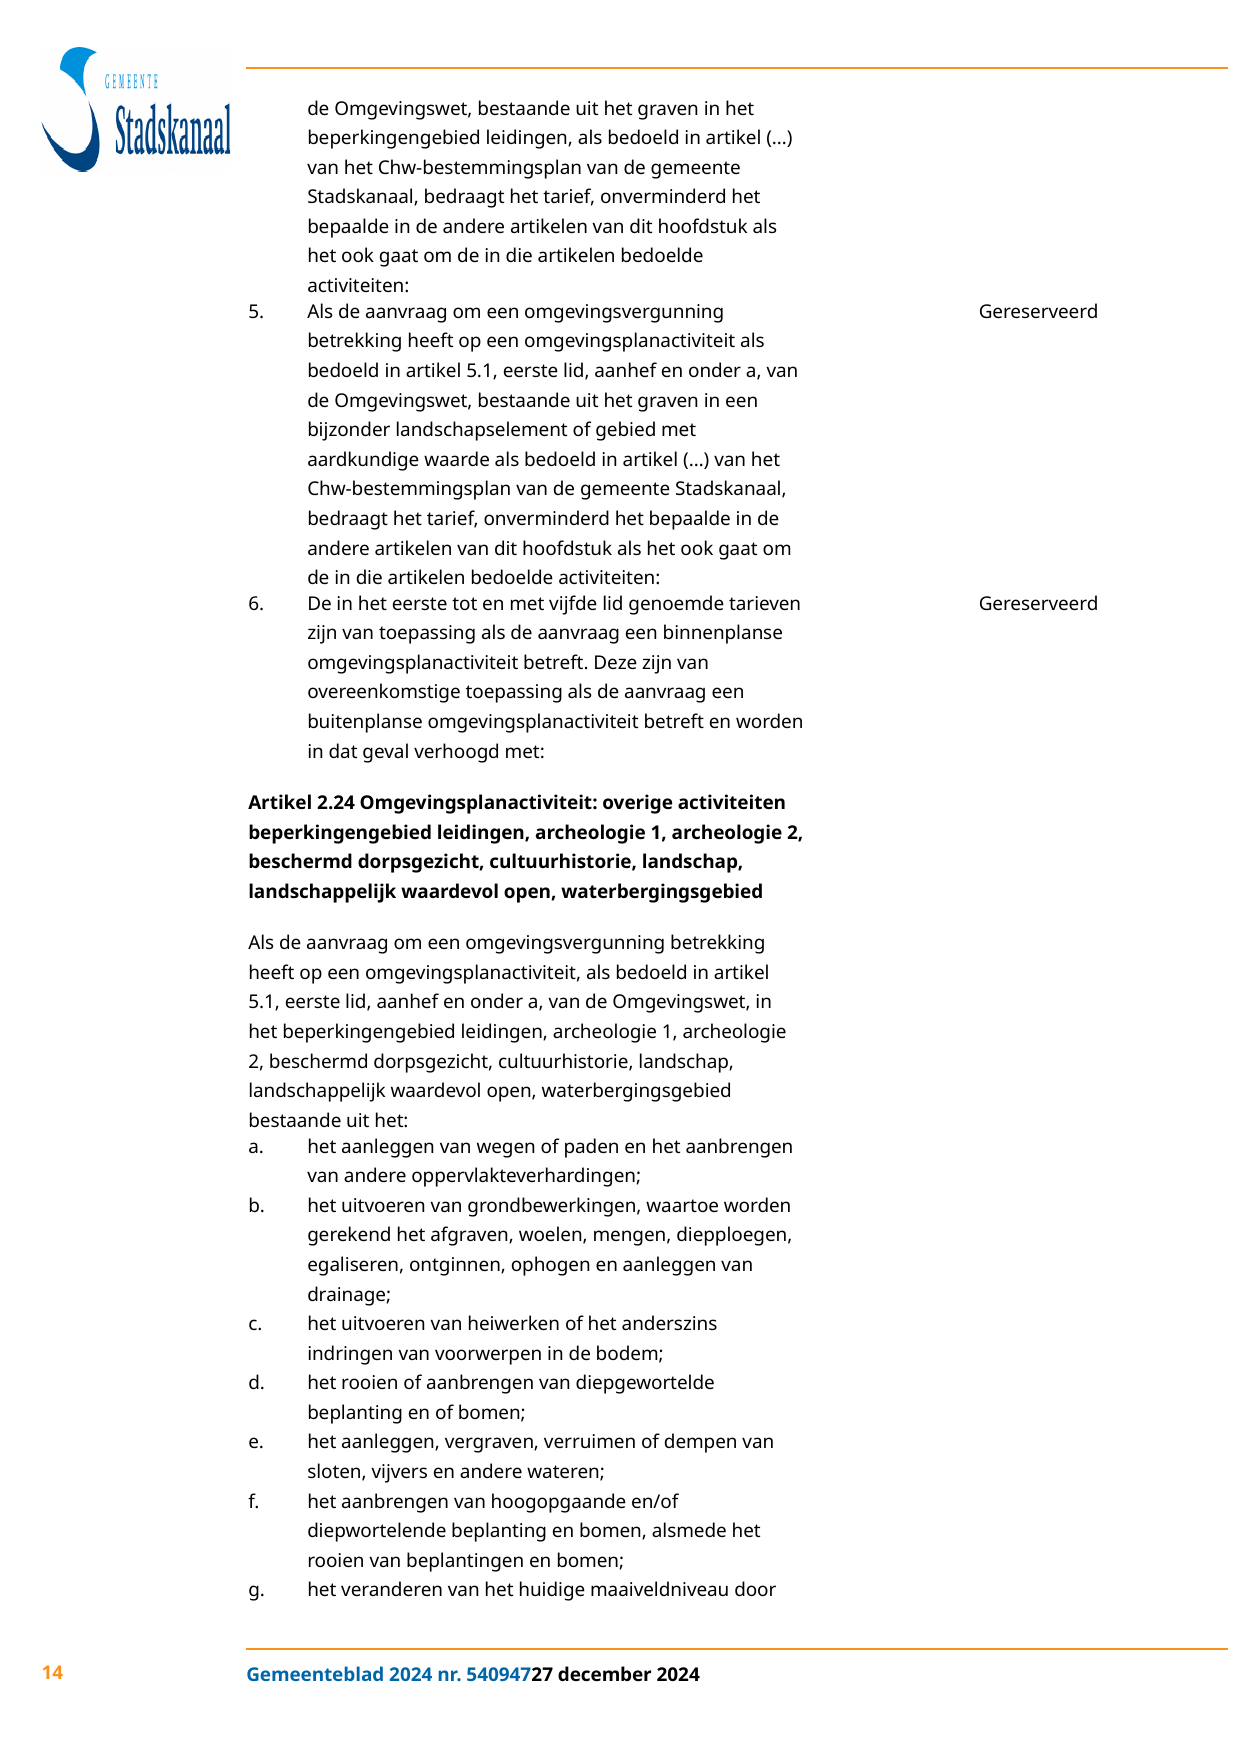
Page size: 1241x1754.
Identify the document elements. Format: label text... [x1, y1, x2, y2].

table_cell [805, 789, 978, 904]
table_cell Artikel 2.24 Omgevingsplanactiviteit: overige activiteiten beperkingengebied leidingen, archeologie 1, archeologie 2, beschermd dorpsgezicht, cultuurhistorie, landschap, landschappelijk waardevol open, waterbergingsgebied [248, 789, 805, 904]
table_cell [979, 789, 1152, 904]
table_cell [805, 590, 978, 764]
table_cell [805, 95, 978, 298]
table_cell [805, 764, 978, 789]
picture [41, 47, 231, 172]
table_cell [979, 1133, 1152, 1602]
table_cell Gereserveerd [979, 298, 1152, 590]
table_cell [805, 930, 978, 1133]
table_cell [979, 764, 1152, 789]
table_cell de Omgevingswet, bestaande uit het graven in het beperkingengebied leidingen, als bedoeld in artikel (…) van het Chw-bestemmingsplan van de gemeente Stadskanaal, bedraagt het tarief, onverminderd het bepaalde in de andere artikelen van dit hoofdstuk als het ook gaat om de in die artikelen bedoelde activiteiten: [248, 95, 805, 298]
table_cell [805, 298, 978, 590]
table_cell [805, 904, 978, 929]
table_cell het aanleggen van wegen of paden en het aanbrengen van andere oppervlakteverhardingen; het uitvoeren van grondbewerkingen, waartoe worden gerekend het afgraven, woelen, mengen, diepploegen, egaliseren, ontginnen, ophogen en aanleggen van drainage; het uitvoeren van heiwerken of het anderszins indringen van voorwerpen in de bodem; het rooien of aanbrengen van diepgewortelde beplanting en of bomen; het aanleggen, vergraven, verruimen of dempen van sloten, vijvers en andere wateren; het aanbrengen van hoogopgaande en/of diepwortelende beplanting en bomen, alsmede het rooien van beplantingen en bomen; het veranderen van het huidige maaiveldniveau door [248, 1133, 805, 1602]
table_cell Gereserveerd [979, 590, 1152, 764]
table_cell [979, 930, 1152, 1133]
table_cell [248, 904, 805, 929]
table_cell [248, 764, 805, 789]
table_cell [979, 904, 1152, 929]
table_cell De in het eerste tot en met vijfde lid genoemde tarieven zijn van toepassing als de aanvraag een binnenplanse omgevingsplanactiviteit betreft. Deze zijn van overeenkomstige toepassing als de aanvraag een buitenplanse omgevingsplanactiviteit betreft en worden in dat geval verhoogd met: [248, 590, 805, 764]
table_cell Als de aanvraag om een omgevingsvergunning betrekking heeft op een omgevingsplanactiviteit als bedoeld in artikel 5.1, eerste lid, aanhef en onder a, van de Omgevingswet, bestaande uit het graven in een bijzonder landschapselement of gebied met aardkundige waarde als bedoeld in artikel (…) van het Chw-bestemmingsplan van de gemeente Stadskanaal, bedraagt het tarief, onverminderd het bepaalde in de andere artikelen van dit hoofdstuk als het ook gaat om de in die artikelen bedoelde activiteiten: [248, 298, 805, 590]
table_cell Als de aanvraag om een omgevingsvergunning betrekking heeft op een omgevingsplanactiviteit, als bedoeld in artikel 5.1, eerste lid, aanhef en onder a, van de Omgevingswet, in het beperkingengebied leidingen, archeologie 1, archeologie 2, beschermd dorpsgezicht, cultuurhistorie, landschap, landschappelijk waardevol open, waterbergingsgebied bestaande uit het: [248, 930, 805, 1133]
table_cell [979, 95, 1152, 298]
table_cell [805, 1133, 978, 1602]
